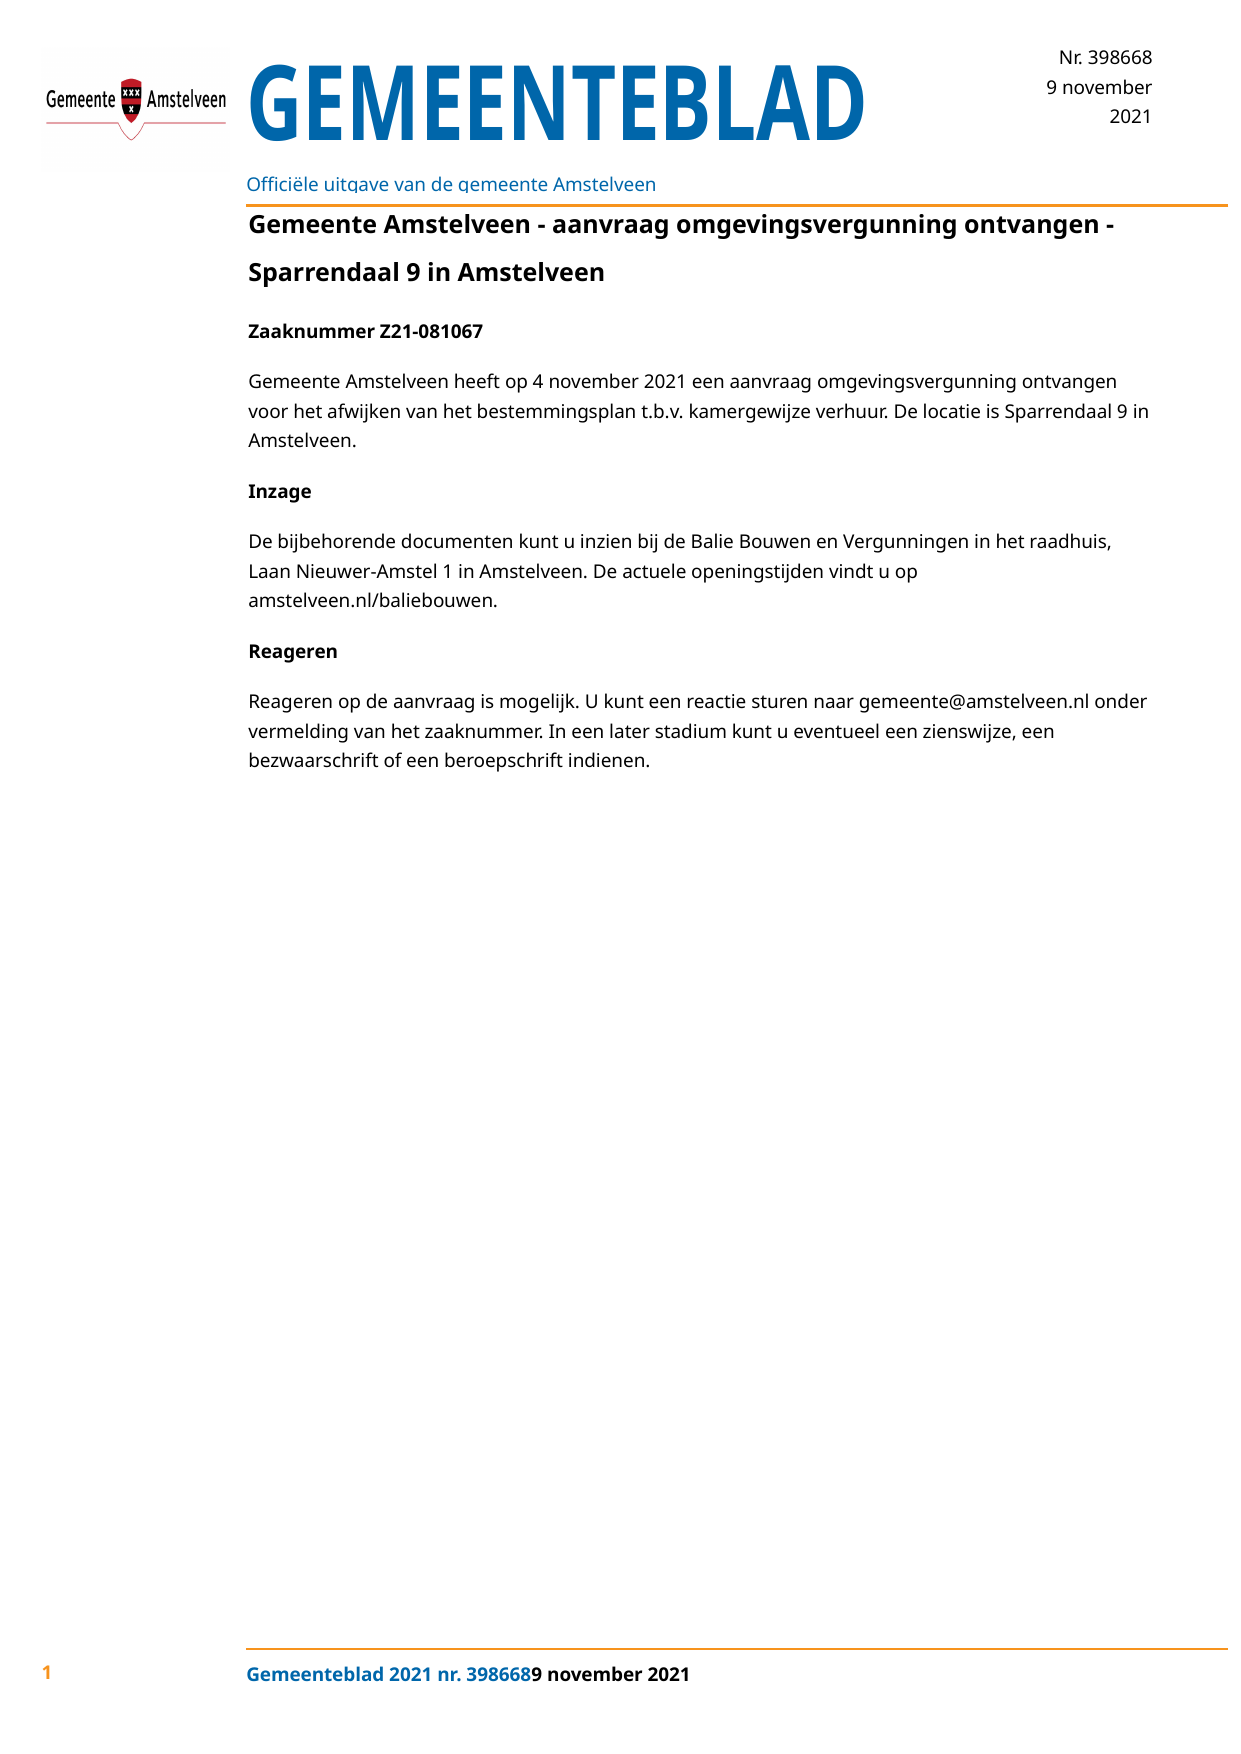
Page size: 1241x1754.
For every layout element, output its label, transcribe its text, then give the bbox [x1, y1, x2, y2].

text Reageren op de aanvraag is mogelijk. U kunt een reactie sturen naar gemeente@amstelveen.nl onder vermelding van het zaaknummer. In een later stadium kunt u eventueel een zienswijze, een bezwaarschrift of een beroepschrift indienen. [248, 688, 1152, 773]
text Inzage [248, 478, 1152, 504]
text Gemeente Amstelveen heeft op 4 november 2021 een aanvraag omgevingsvergunning ontvangen voor het afwijken van het bestemmingsplan t.b.v. kamergewijze verhuur. De locatie is Sparrendaal 9 in Amstelveen. [248, 368, 1152, 453]
picture [41, 47, 231, 172]
text Reageren [248, 638, 1152, 664]
text Zaaknummer Z21-081067 [248, 318, 1152, 344]
text De bijbehorende documenten kunt u inzien bij de Balie Bouwen en Vergunningen in het raadhuis, Laan Nieuwer-Amstel 1 in Amstelveen. De actuele openingstijden vindt u op amstelveen.nl/baliebouwen. [248, 528, 1152, 613]
text Gemeente Amstelveen - aanvraag omgevingsvergunning ontvangen - Sparrendaal 9 in Amstelveen [248, 207, 1152, 288]
